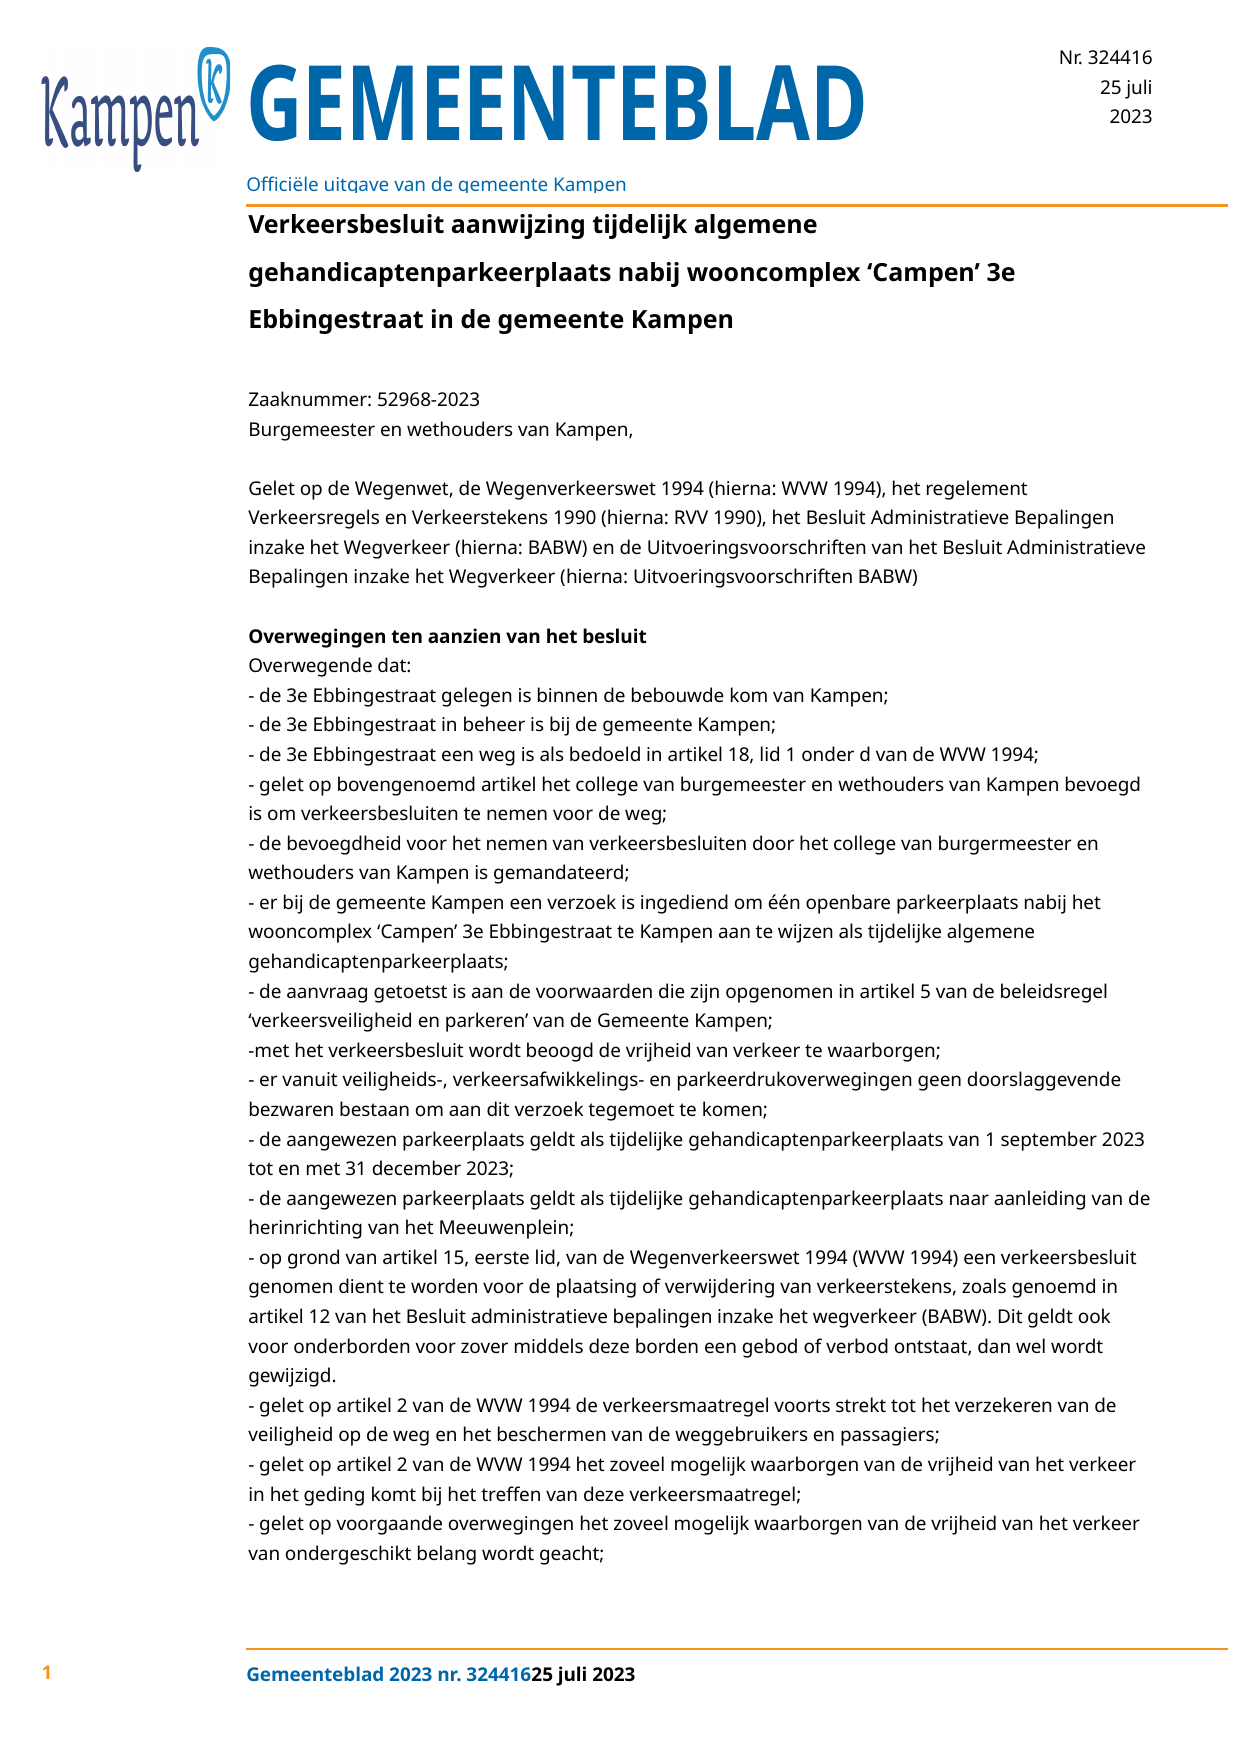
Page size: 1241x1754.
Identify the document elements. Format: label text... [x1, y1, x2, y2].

text - de bevoegdheid voor het nemen van verkeersbesluiten door het college van burgermeester en wethouders van Kampen is gemandateerd; [248, 830, 1152, 885]
text - de 3e Ebbingestraat in beheer is bij de gemeente Kampen; [248, 712, 1152, 737]
text - er bij de gemeente Kampen een verzoek is ingediend om één openbare parkeerplaats nabij het wooncomplex ‘Campen’ 3e Ebbingestraat te Kampen aan te wijzen als tijdelijke algemene gehandicaptenparkeerplaats; [248, 889, 1152, 974]
text Zaaknummer: 52968-2023 [248, 386, 1152, 412]
text Overwegende dat: [248, 652, 1152, 678]
text - er vanuit veiligheids-, verkeersafwikkelings- en parkeerdrukoverwegingen geen doorslaggevende bezwaren bestaan om aan dit verzoek tegemoet te komen; [248, 1067, 1152, 1122]
text - de 3e Ebbingestraat gelegen is binnen de bebouwde kom van Kampen; [248, 682, 1152, 708]
text - gelet op artikel 2 van de WVW 1994 het zoveel mogelijk waarborgen van de vrijheid van het verkeer in het geding komt bij het treffen van deze verkeersmaatregel; [248, 1451, 1152, 1507]
text - gelet op bovengenoemd artikel het college van burgemeester en wethouders van Kampen bevoegd is om verkeersbesluiten te nemen voor de weg; [248, 771, 1152, 826]
text - de aangewezen parkeerplaats geldt als tijdelijke gehandicaptenparkeerplaats naar aanleiding van de herinrichting van het Meeuwenplein; [248, 1185, 1152, 1240]
text Overwegingen ten aanzien van het besluit [248, 623, 1152, 649]
text Gelet op de Wegenwet, de Wegenverkeerswet 1994 (hierna: WVW 1994), het regelement Verkeersregels en Verkeerstekens 1990 (hierna: RVV 1990), het Besluit Administratieve Bepalingen inzake het Wegverkeer (hierna: BABW) en de Uitvoeringsvoorschriften van het Besluit Administratieve Bepalingen inzake het Wegverkeer (hierna: Uitvoeringsvoorschriften BABW) [248, 475, 1152, 589]
text - de 3e Ebbingestraat een weg is als bedoeld in artikel 18, lid 1 onder d van de WVW 1994; [248, 741, 1152, 767]
text Burgemeester en wethouders van Kampen, [248, 416, 1152, 442]
text - gelet op artikel 2 van de WVW 1994 de verkeersmaatregel voorts strekt tot het verzekeren van de veiligheid op de weg en het beschermen van de weggebruikers en passagiers; [248, 1392, 1152, 1447]
text - de aanvraag getoetst is aan de voorwaarden die zijn opgenomen in artikel 5 van de beleidsregel ‘verkeersveiligheid en parkeren’ van de Gemeente Kampen; [248, 978, 1152, 1033]
text - op grond van artikel 15, eerste lid, van de Wegenverkeerswet 1994 (WVW 1994) een verkeersbesluit genomen dient te worden voor de plaatsing of verwijdering van verkeerstekens, zoals genoemd in artikel 12 van het Besluit administratieve bepalingen inzake het wegverkeer (BABW). Dit geldt ook voor onderborden voor zover middels deze borden een gebod of verbod ontstaat, dan wel wordt gewijzigd. [248, 1244, 1152, 1388]
text - de aangewezen parkeerplaats geldt als tijdelijke gehandicaptenparkeerplaats van 1 september 2023 tot en met 31 december 2023; [248, 1126, 1152, 1181]
text -met het verkeersbesluit wordt beoogd de vrijheid van verkeer te waarborgen; [248, 1037, 1152, 1063]
picture [41, 47, 231, 172]
text - gelet op voorgaande overwegingen het zoveel mogelijk waarborgen van de vrijheid van het verkeer van ondergeschikt belang wordt geacht; [248, 1510, 1152, 1566]
text Verkeersbesluit aanwijzing tijdelijk algemene gehandicaptenparkeerplaats nabij wooncomplex ‘Campen’ 3e Ebbingestraat in de gemeente Kampen [248, 207, 1152, 336]
